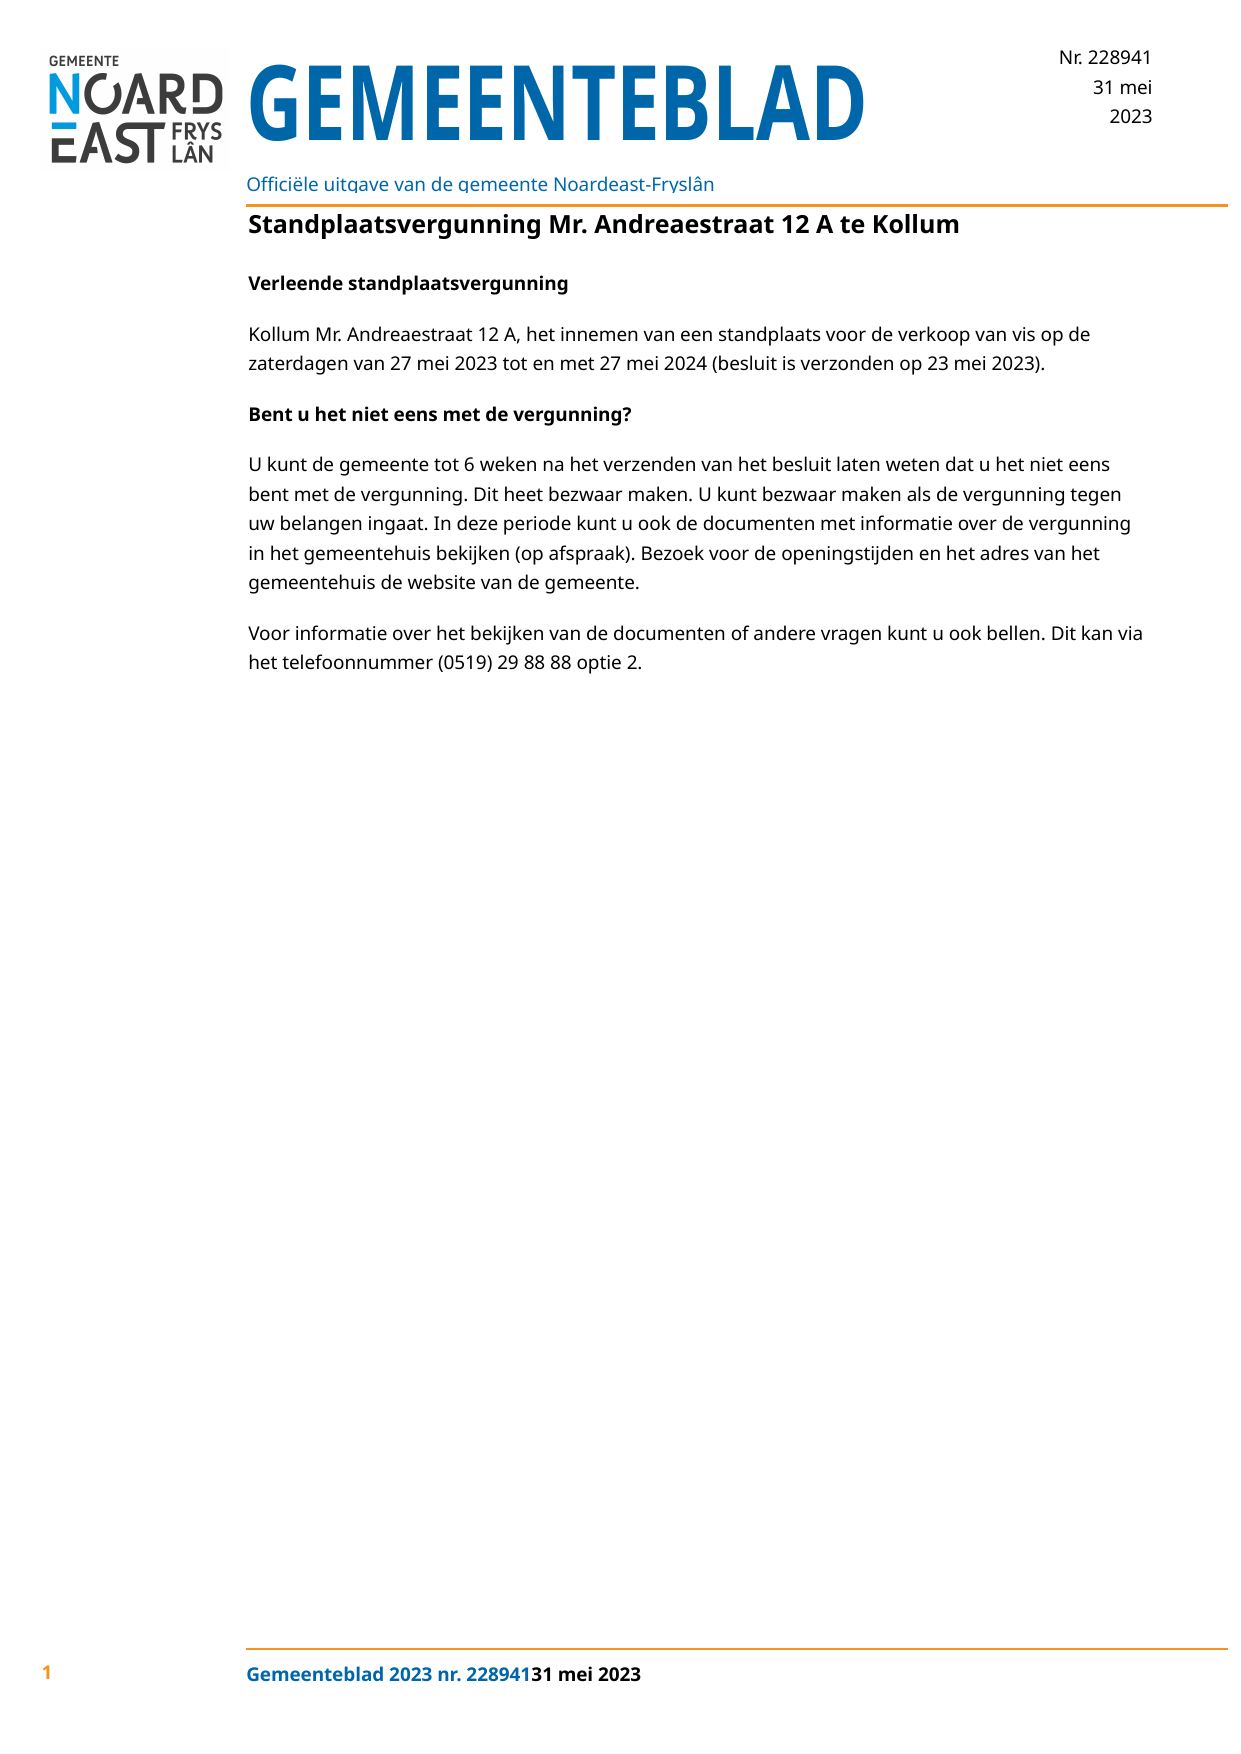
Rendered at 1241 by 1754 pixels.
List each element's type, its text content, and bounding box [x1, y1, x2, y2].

text U kunt de gemeente tot 6 weken na het verzenden van het besluit laten weten dat u het niet eens bent met de vergunning. Dit heet bezwaar maken. U kunt bezwaar maken als de vergunning tegen uw belangen ingaat. In deze periode kunt u ook de documenten met informatie over de vergunning in het gemeentehuis bekijken (op afspraak). Bezoek voor de openingstijden en het adres van het gemeentehuis de website van de gemeente. [248, 451, 1152, 595]
picture [41, 47, 231, 172]
text Verleende standplaatsvergunning [248, 270, 1152, 296]
text Bent u het niet eens met de vergunning? [248, 401, 1152, 426]
text Voor informatie over het bekijken van de documenten of andere vragen kunt u ook bellen. Dit kan via het telefoonnummer (0519) 29 88 88 optie 2. [248, 620, 1152, 675]
text Kollum Mr. Andreaestraat 12 A, het innemen van een standplaats voor de verkoop van vis op de zaterdagen van 27 mei 2023 tot en met 27 mei 2024 (besluit is verzonden op 23 mei 2023). [248, 321, 1152, 376]
text Standplaatsvergunning Mr. Andreaestraat 12 A te Kollum [248, 207, 1152, 241]
